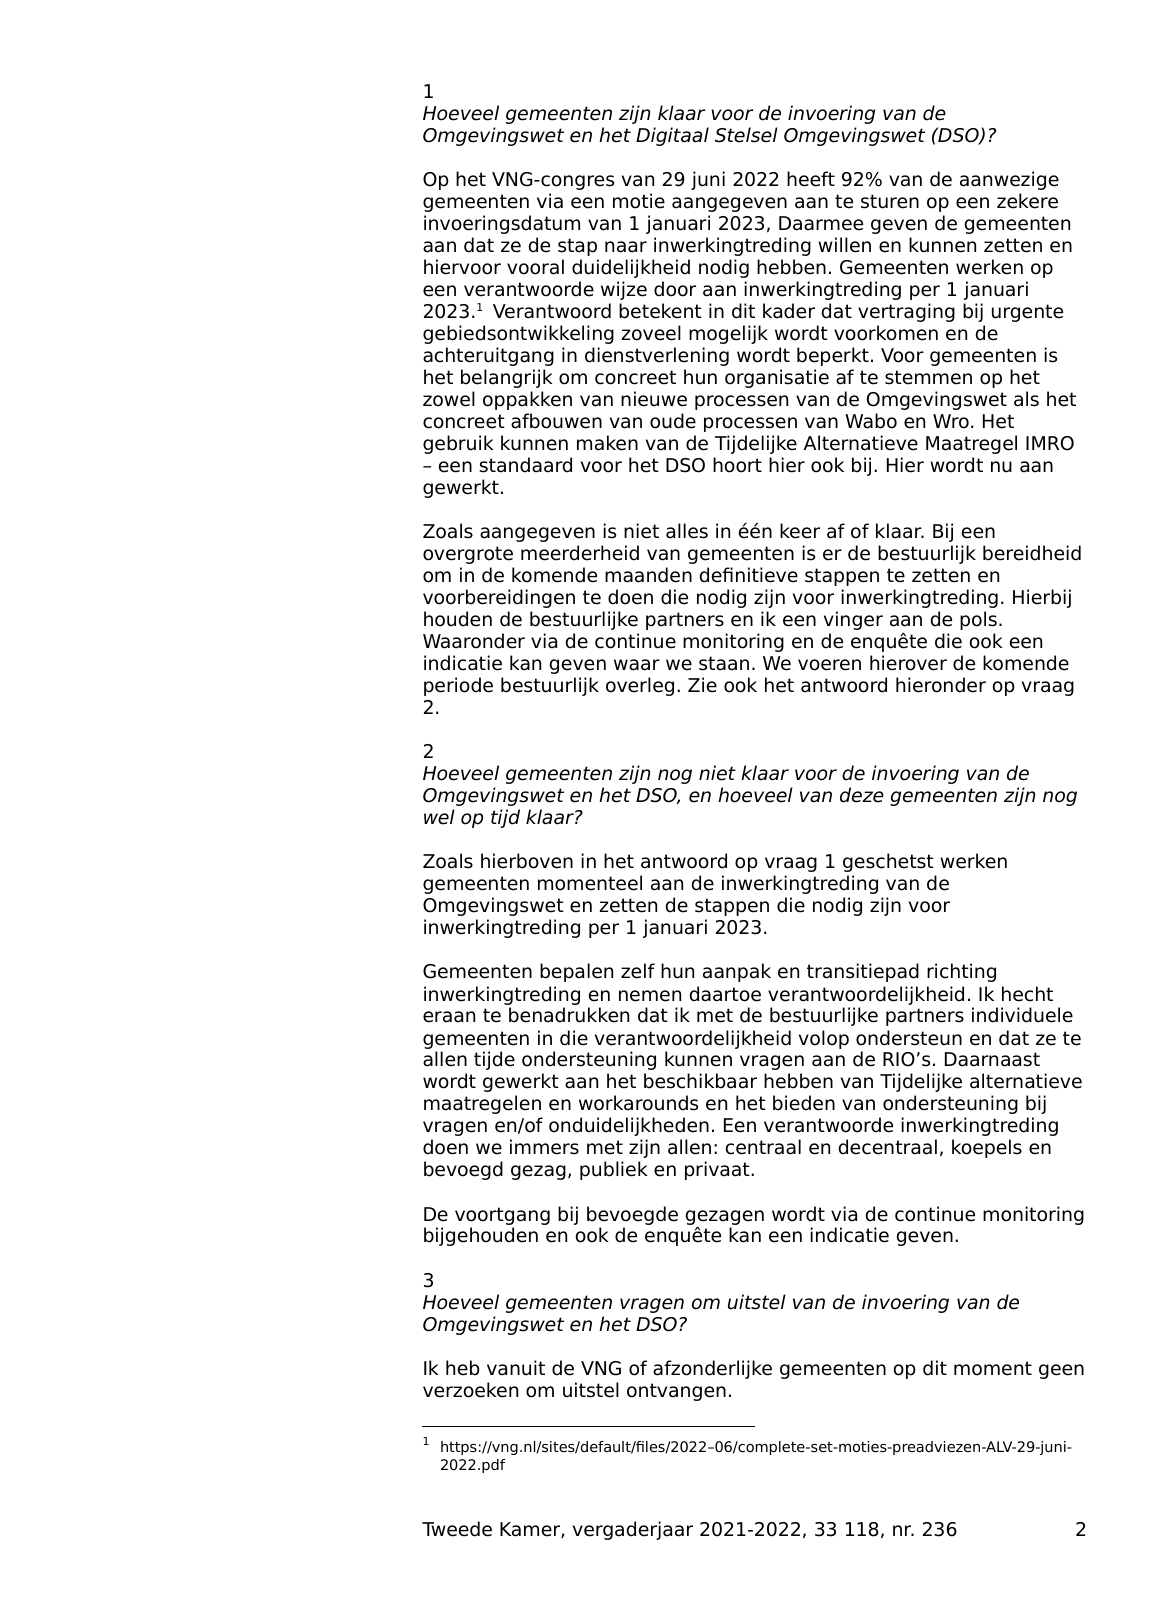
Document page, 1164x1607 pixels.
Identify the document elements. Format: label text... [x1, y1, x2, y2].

text Ik heb vanuit de VNG of afzonderlijke gemeenten op dit moment geen verzoeken om uitstel ontvangen. [422, 1358, 1087, 1402]
text 1 [422, 81, 1087, 103]
text Zoals hierboven in het antwoord op vraag 1 geschetst werken gemeenten momenteel aan de inwerkingtreding van de Omgevingswet en zetten de stappen die nodig zijn voor inwerkingtreding per 1 januari 2023. [422, 851, 1087, 939]
text 2 [422, 741, 1087, 763]
text Zoals aangegeven is niet alles in één keer af of klaar. Bij een overgrote meerderheid van gemeenten is er de bestuurlijk bereidheid om in de komende maanden definitieve stappen te zetten en voorbereidingen te doen die nodig zijn voor inwerkingtreding. Hierbij houden de bestuurlijke partners en ik een vinger aan de pols. Waaronder via de continue monitoring en de enquête die ook een indicatie kan geven waar we staan. We voeren hierover de komende periode bestuurlijk overleg. Zie ook het antwoord hieronder op vraag 2. [422, 521, 1087, 719]
text De voortgang bij bevoegde gezagen wordt via de continue monitoring bijgehouden en ook de enquête kan een indicatie geven. [422, 1203, 1087, 1247]
text 3 [422, 1269, 1087, 1292]
text Hoeveel gemeenten zijn nog niet klaar voor de invoering van de Omgevingswet en het DSO, en hoeveel van deze gemeenten zijn nog wel op tijd klaar? [422, 763, 1087, 829]
text https://vng.nl/sites/default/files/2022–06/complete-set-moties-preadviezen-ALV-29-juni-2022.pdf [422, 1435, 1087, 1474]
text Op het VNG-congres van 29 juni 2022 heeft 92% van de aanwezige gemeenten via een motie aangegeven aan te sturen op een zekere invoeringsdatum van 1 januari 2023, Daarmee geven de gemeenten aan dat ze de stap naar inwerkingtreding willen en kunnen zetten en hiervoor vooral duidelijkheid nodig hebben. Gemeenten werken op een verantwoorde wijze door aan inwerkingtreding per 1 januari 2023. Verantwoord betekent in dit kader dat vertraging bij urgente gebiedsontwikkeling zoveel mogelijk wordt voorkomen en de achteruitgang in dienstverlening wordt beperkt. Voor gemeenten is het belangrijk om concreet hun organisatie af te stemmen op het zowel oppakken van nieuwe processen van de Omgevingswet als het concreet afbouwen van oude processen van Wabo en Wro. Het gebruik kunnen maken van de Tijdelijke Alternatieve Maatregel IMRO – een standaard voor het DSO hoort hier ook bij. Hier wordt nu aan gewerkt. [422, 169, 1087, 499]
text Hoeveel gemeenten vragen om uitstel van de invoering van de Omgevingswet en het DSO? [422, 1292, 1087, 1336]
text Gemeenten bepalen zelf hun aanpak en transitiepad richting inwerkingtreding en nemen daartoe verantwoordelijkheid. Ik hecht eraan te benadrukken dat ik met de bestuurlijke partners individuele gemeenten in die verantwoordelijkheid volop ondersteun en dat ze te allen tijde ondersteuning kunnen vragen aan de RIO’s. Daarnaast wordt gewerkt aan het beschikbaar hebben van Tijdelijke alternatieve maatregelen en workarounds en het bieden van ondersteuning bij vragen en/of onduidelijkheden. Een verantwoorde inwerkingtreding doen we immers met zijn allen: centraal en decentraal, koepels en bevoegd gezag, publiek en privaat. [422, 961, 1087, 1181]
text Hoeveel gemeenten zijn klaar voor de invoering van de Omgevingswet en het Digitaal Stelsel Omgevingswet (DSO)? [422, 103, 1087, 147]
